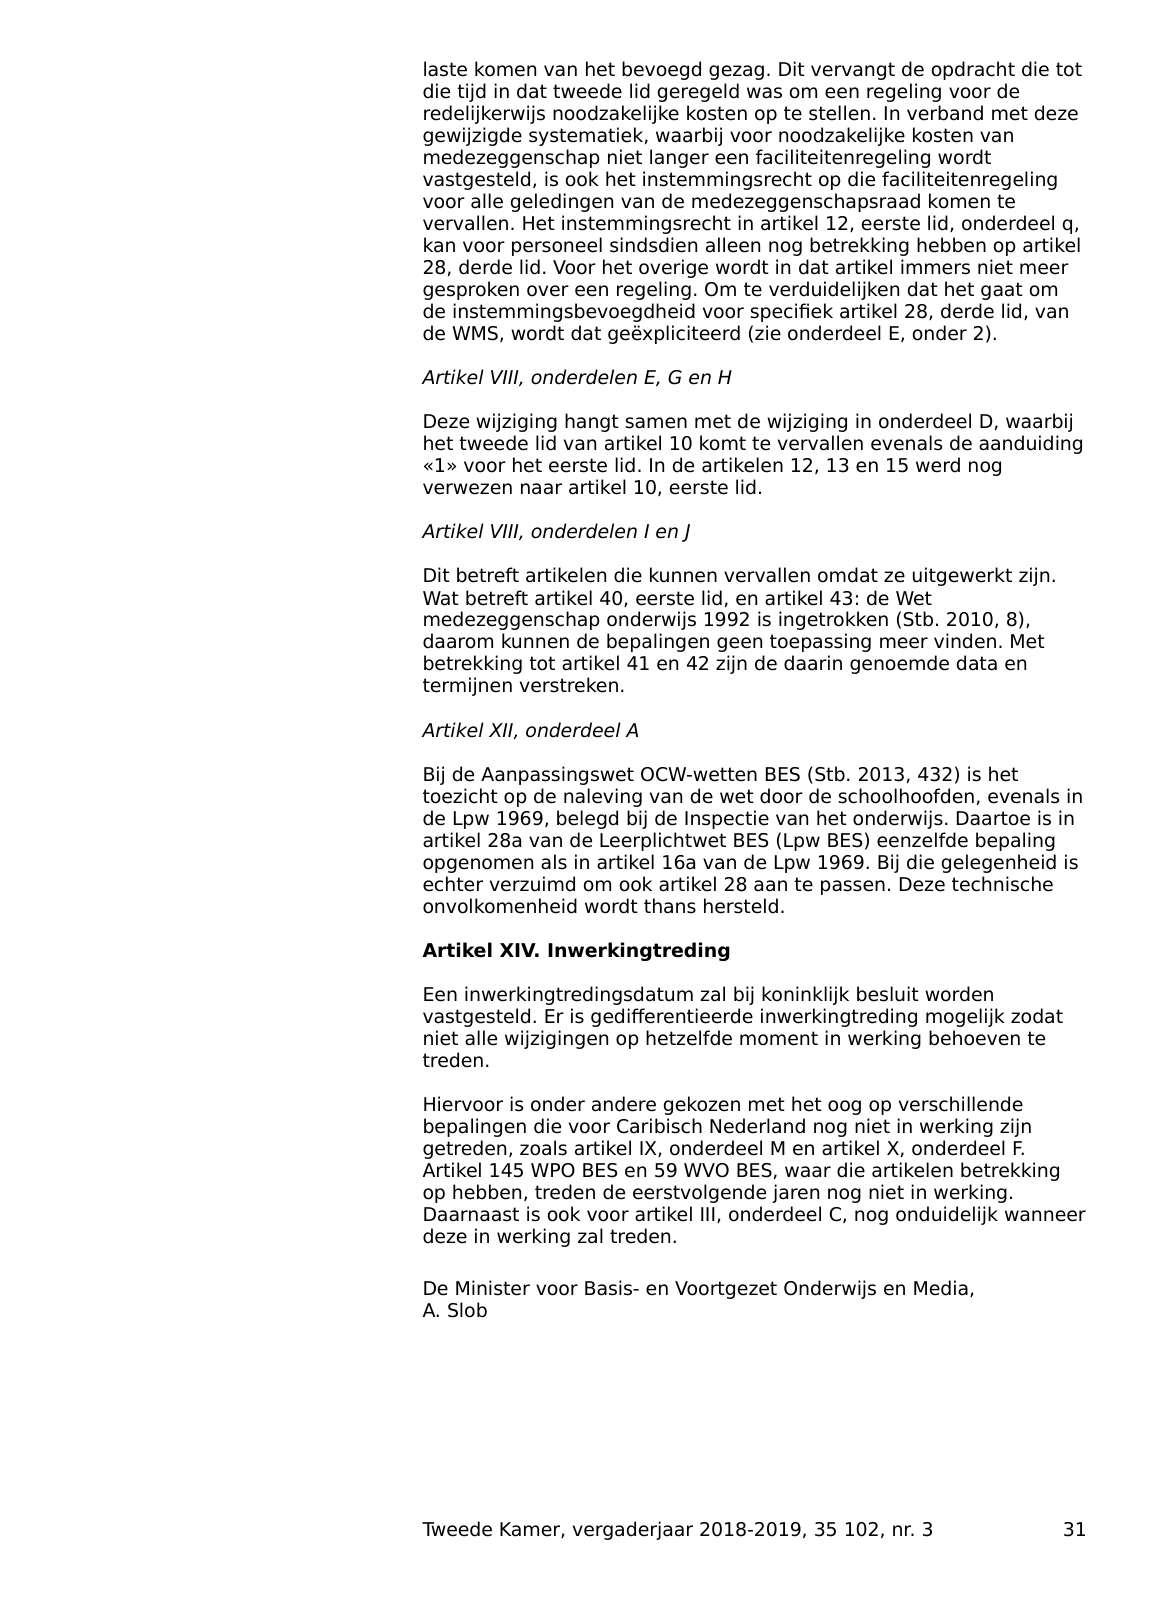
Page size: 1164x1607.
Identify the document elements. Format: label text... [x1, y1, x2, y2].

subtitle Artikel XIV. Inwerkingtreding [422, 940, 1087, 962]
subtitle Artikel VIII, onderdelen E, G en H [422, 367, 1087, 389]
subtitle Artikel XII, onderdeel A [422, 719, 1087, 741]
text Een inwerkingtredingsdatum zal bij koninklijk besluit worden vastgesteld. Er is gedifferentieerde inwerkingtreding mogelijk zodat niet alle wijzigingen op hetzelfde moment in werking behoeven te treden. [422, 984, 1087, 1072]
text laste komen van het bevoegd gezag. Dit vervangt de opdracht die tot die tijd in dat tweede lid geregeld was om een regeling voor de redelijkerwijs noodzakelijke kosten op te stellen. In verband met deze gewijzigde systematiek, waarbij voor noodzakelijke kosten van medezeggenschap niet langer een faciliteitenregeling wordt vastgesteld, is ook het instemmingsrecht op die faciliteitenregeling voor alle geledingen van de medezeggenschapsraad komen te vervallen. Het instemmingsrecht in artikel 12, eerste lid, onderdeel q, kan voor personeel sindsdien alleen nog betrekking hebben op artikel 28, derde lid. Voor het overige wordt in dat artikel immers niet meer gesproken over een regeling. Om te verduidelijken dat het gaat om de instemmingsbevoegdheid voor specifiek artikel 28, derde lid, van de WMS, wordt dat geëxpliciteerd (zie onderdeel E, onder 2). [422, 59, 1087, 345]
text Deze wijziging hangt samen met de wijziging in onderdeel D, waarbij het tweede lid van artikel 10 komt te vervallen evenals de aanduiding «1» voor het eerste lid. In de artikelen 12, 13 en 15 werd nog verwezen naar artikel 10, eerste lid. [422, 411, 1087, 499]
text Bij de Aanpassingswet OCW-wetten BES (Stb. 2013, 432) is het toezicht op de naleving van de wet door de schoolhoofden, evenals in de Lpw 1969, belegd bij de Inspectie van het onderwijs. Daartoe is in artikel 28a van de Leerplichtwet BES (Lpw BES) eenzelfde bepaling opgenomen als in artikel 16a van de Lpw 1969. Bij die gelegenheid is echter verzuimd om ook artikel 28 aan te passen. Deze technische onvolkomenheid wordt thans hersteld. [422, 764, 1087, 917]
text De Minister voor Basis- en Voortgezet Onderwijs en Media, A. Slob [422, 1278, 1087, 1322]
subtitle Artikel VIII, onderdelen I en J [422, 521, 1087, 543]
text Dit betreft artikelen die kunnen vervallen omdat ze uitgewerkt zijn. Wat betreft artikel 40, eerste lid, en artikel 43: de Wet medezeggenschap onderwijs 1992 is ingetrokken (Stb. 2010, 8), daarom kunnen de bepalingen geen toepassing meer vinden. Met betrekking tot artikel 41 en 42 zijn de daarin genoemde data en termijnen verstreken. [422, 565, 1087, 697]
text Hiervoor is onder andere gekozen met het oog op verschillende bepalingen die voor Caribisch Nederland nog niet in werking zijn getreden, zoals artikel IX, onderdeel M en artikel X, onderdeel F. Artikel 145 WPO BES en 59 WVO BES, waar die artikelen betrekking op hebben, treden de eerstvolgende jaren nog niet in werking. Daarnaast is ook voor artikel III, onderdeel C, nog onduidelijk wanneer deze in werking zal treden. [422, 1094, 1087, 1248]
